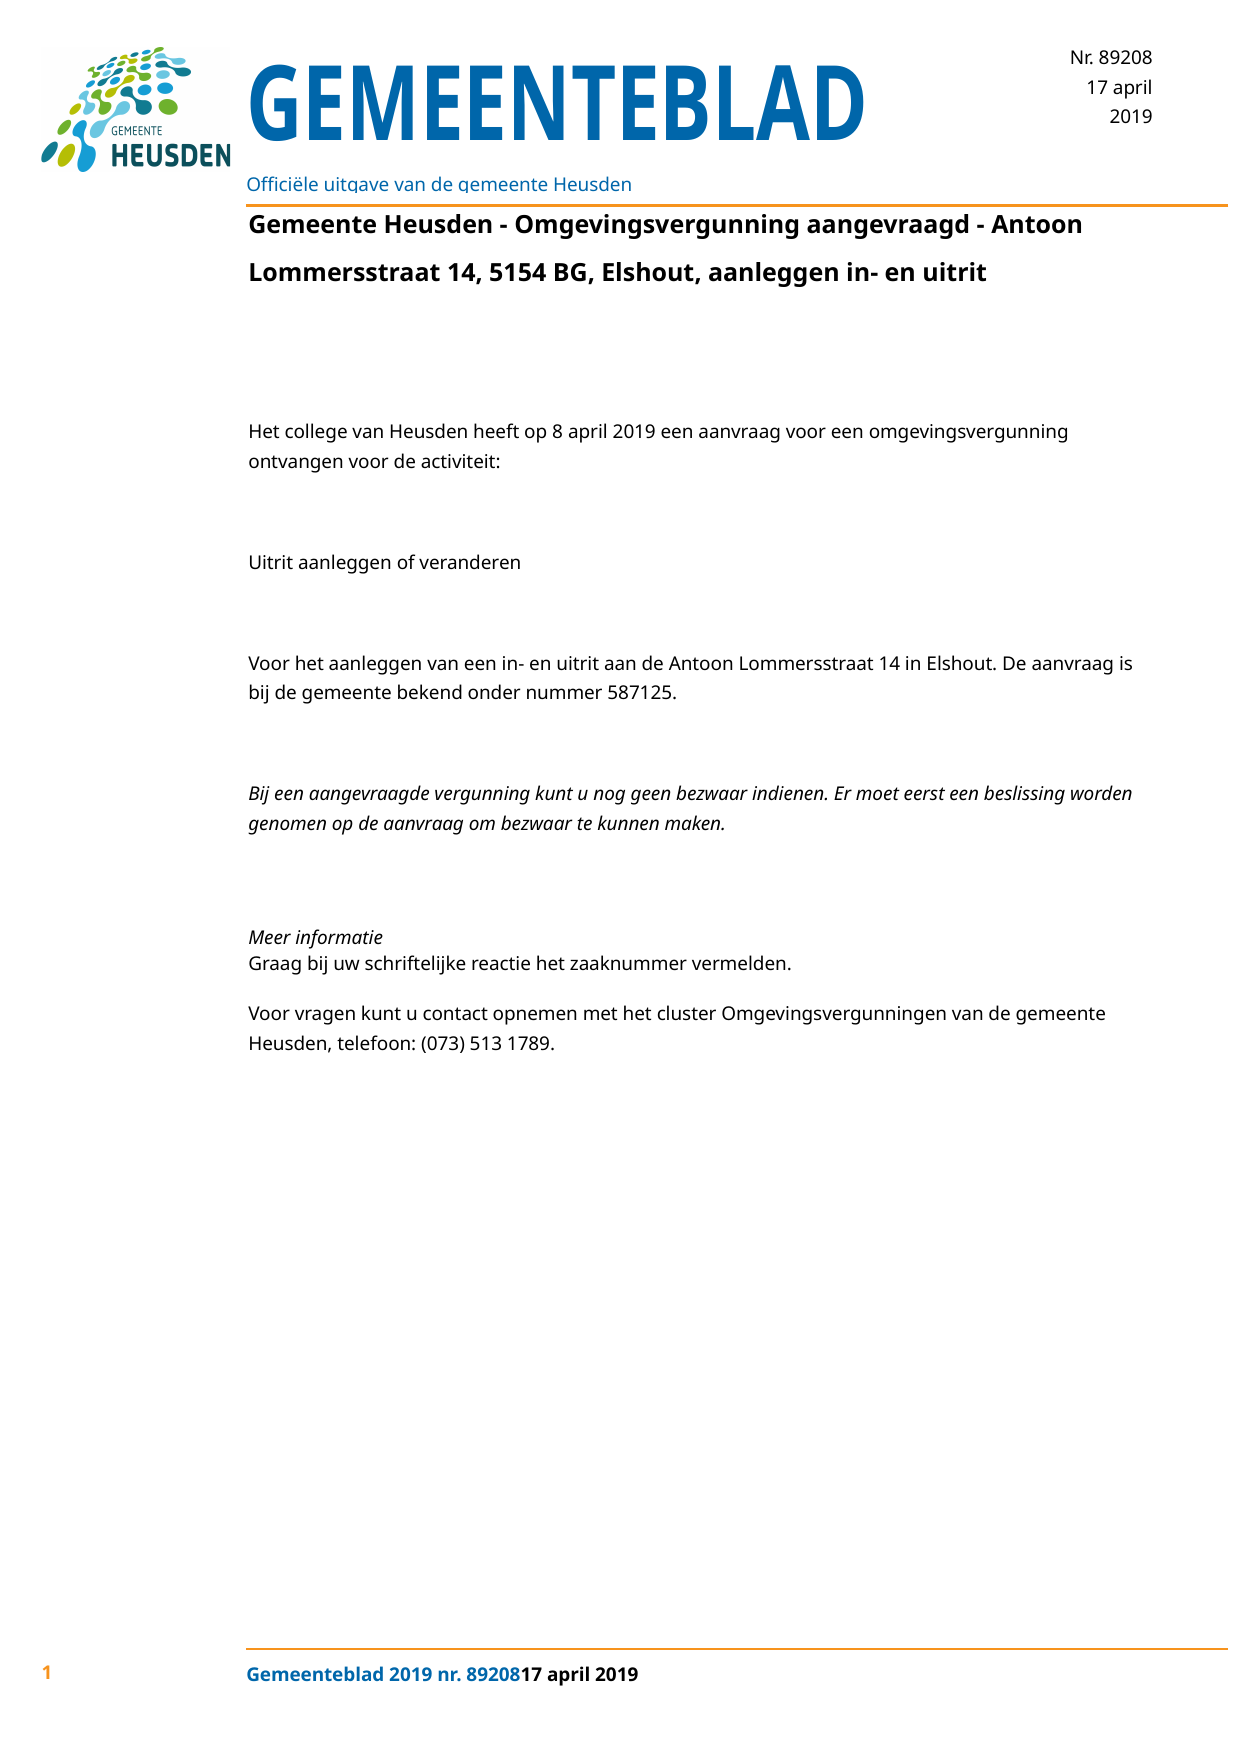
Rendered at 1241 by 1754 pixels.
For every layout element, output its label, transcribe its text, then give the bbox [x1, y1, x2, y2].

text Graag bij uw schriftelijke reactie het zaaknummer vermelden. [248, 950, 1152, 976]
text Voor vragen kunt u contact opnemen met het cluster Omgevingsvergunningen van de gemeente Heusden, telefoon: (073) 513 1789. [248, 1001, 1152, 1056]
picture [41, 47, 231, 172]
text Uitrit aanleggen of veranderen [248, 549, 1152, 575]
text Meer informatie [248, 924, 1152, 950]
text Voor het aanleggen van een in- en uitrit aan de Antoon Lommersstraat 14 in Elshout. De aanvraag is bij de gemeente bekend onder nummer 587125. [248, 650, 1152, 705]
text Bij een aangevraagde vergunning kunt u nog geen bezwaar indienen. Er moet eerst een beslissing worden genomen op de aanvraag om bezwaar te kunnen maken. [248, 780, 1152, 836]
text Gemeente Heusden - Omgevingsvergunning aangevraagd - Antoon Lommersstraat 14, 5154 BG, Elshout, aanleggen in- en uitrit [248, 207, 1152, 288]
text Het college van Heusden heeft op 8 april 2019 een aanvraag voor een omgevingsvergunning ontvangen voor de activiteit: [248, 419, 1152, 474]
